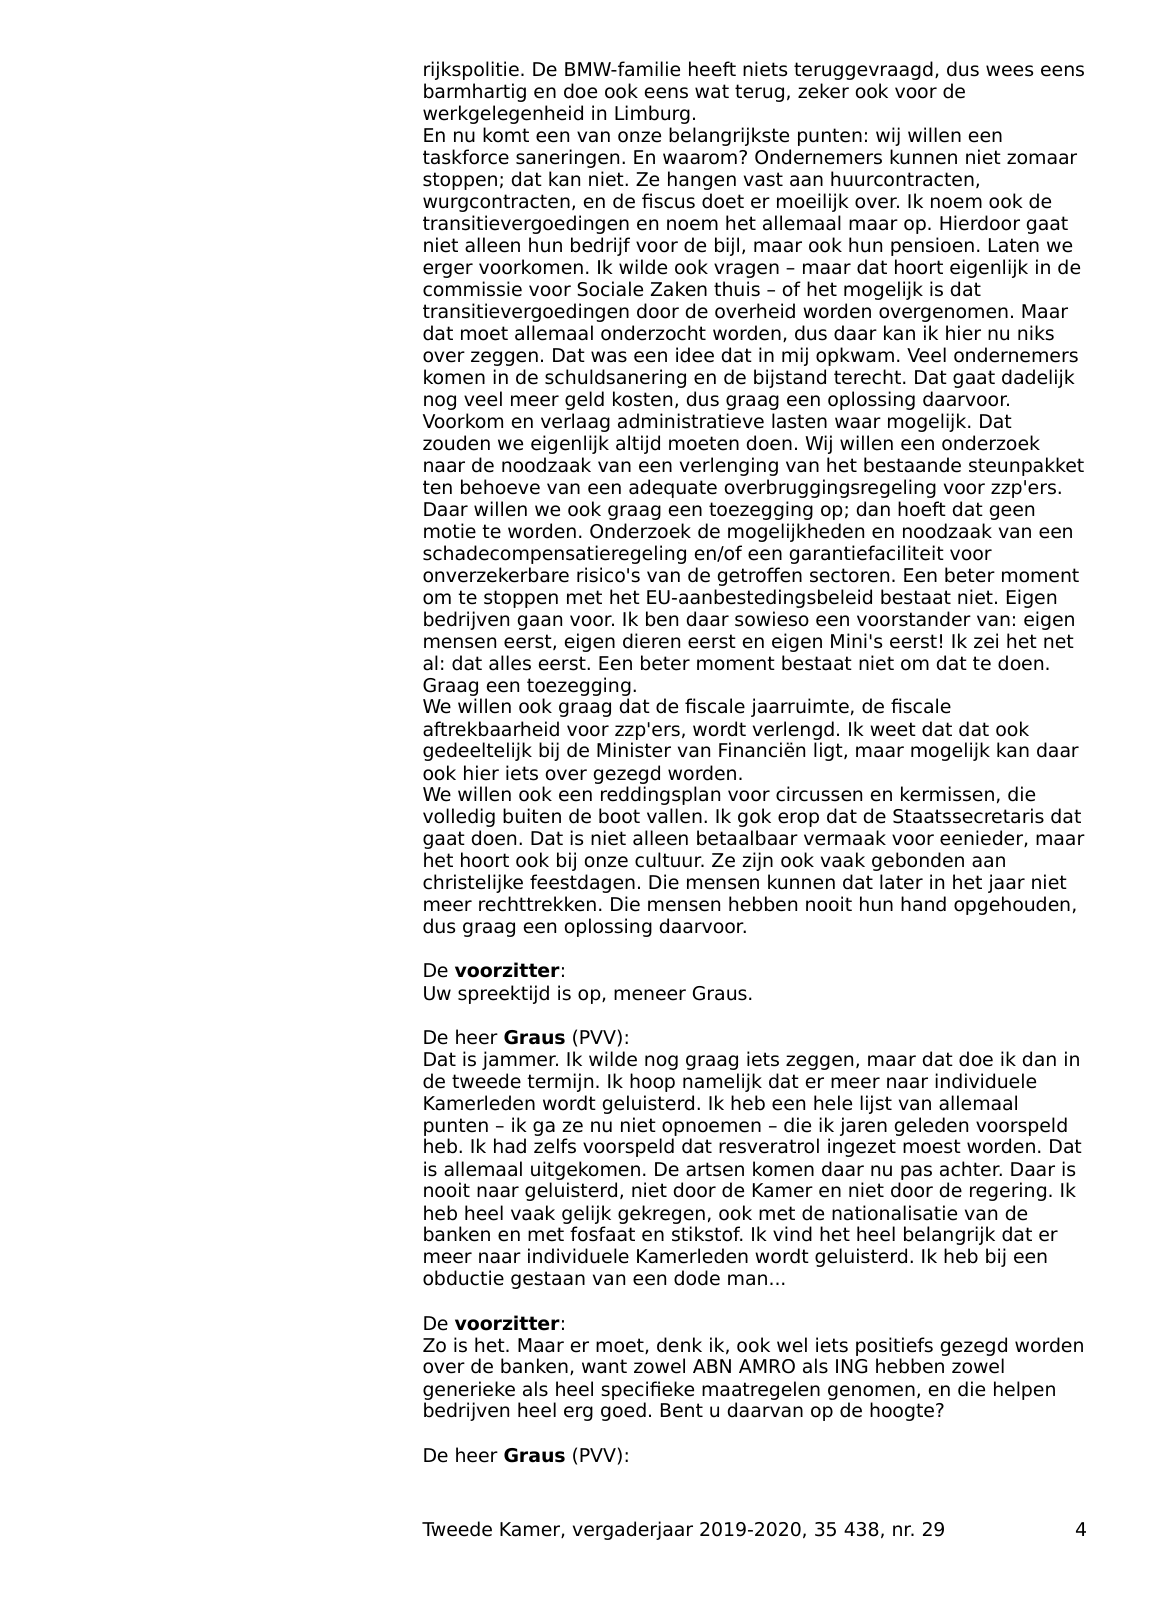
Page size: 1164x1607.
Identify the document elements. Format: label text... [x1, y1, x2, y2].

text Uw spreektijd is op, meneer Graus. [422, 982, 1087, 1004]
text De voorzitter: [422, 1312, 1087, 1334]
text We willen ook een reddingsplan voor circussen en kermissen, die volledig buiten de boot vallen. Ik gok erop dat de Staatssecretaris dat gaat doen. Dat is niet alleen betaalbaar vermaak voor eenieder, maar het hoort ook bij onze cultuur. Ze zijn ook vaak gebonden aan christelijke feestdagen. Die mensen kunnen dat later in het jaar niet meer rechttrekken. Die mensen hebben nooit hun hand opgehouden, dus graag een oplossing daarvoor. [422, 784, 1087, 938]
text De heer Graus (PVV): [422, 1444, 1087, 1467]
text Dat is jammer. Ik wilde nog graag iets zeggen, maar dat doe ik dan in de tweede termijn. Ik hoop namelijk dat er meer naar individuele Kamerleden wordt geluisterd. Ik heb een hele lijst van allemaal punten – ik ga ze nu niet opnoemen – die ik jaren geleden voorspeld heb. Ik had zelfs voorspeld dat resveratrol ingezet moest worden. Dat is allemaal uitgekomen. De artsen komen daar nu pas achter. Daar is nooit naar geluisterd, niet door de Kamer en niet door de regering. Ik heb heel vaak gelijk gekregen, ook met de nationalisatie van de banken en met fosfaat en stikstof. Ik vind het heel belangrijk dat er meer naar individuele Kamerleden wordt geluisterd. Ik heb bij een obductie gestaan van een dode man... [422, 1048, 1087, 1290]
text Voorkom en verlaag administratieve lasten waar mogelijk. Dat zouden we eigenlijk altijd moeten doen. Wij willen een onderzoek naar de noodzaak van een verlenging van het bestaande steunpakket ten behoeve van een adequate overbruggingsregeling voor zzp'ers. Daar willen we ook graag een toezegging op; dan hoeft dat geen motie te worden. Onderzoek de mogelijkheden en noodzaak van een schadecompensatieregeling en/of een garantiefaciliteit voor onverzekerbare risico's van de getroffen sectoren. Een beter moment om te stoppen met het EU-aanbestedingsbeleid bestaat niet. Eigen bedrijven gaan voor. Ik ben daar sowieso een voorstander van: eigen mensen eerst, eigen dieren eerst en eigen Mini's eerst! Ik zei het net al: dat alles eerst. Een beter moment bestaat niet om dat te doen. Graag een toezegging. [422, 411, 1087, 696]
text De heer Graus (PVV): [422, 1027, 1087, 1048]
text Zo is het. Maar er moet, denk ik, ook wel iets positiefs gezegd worden over de banken, want zowel ABN AMRO als ING hebben zowel generieke als heel specifieke maatregelen genomen, en die helpen bedrijven heel erg goed. Bent u daarvan op de hoogte? [422, 1334, 1087, 1422]
text rijkspolitie. De BMW-familie heeft niets teruggevraagd, dus wees eens barmhartig en doe ook eens wat terug, zeker ook voor de werkgelegenheid in Limburg. [422, 59, 1087, 125]
text We willen ook graag dat de fiscale jaarruimte, de fiscale aftrekbaarheid voor zzp'ers, wordt verlengd. Ik weet dat dat ook gedeeltelijk bij de Minister van Financiën ligt, maar mogelijk kan daar ook hier iets over gezegd worden. [422, 696, 1087, 784]
text De voorzitter: [422, 960, 1087, 982]
text En nu komt een van onze belangrijkste punten: wij willen een taskforce saneringen. En waarom? Ondernemers kunnen niet zomaar stoppen; dat kan niet. Ze hangen vast aan huurcontracten, wurgcontracten, en de fiscus doet er moeilijk over. Ik noem ook de transitievergoedingen en noem het allemaal maar op. Hierdoor gaat niet alleen hun bedrijf voor de bijl, maar ook hun pensioen. Laten we erger voorkomen. Ik wilde ook vragen – maar dat hoort eigenlijk in de commissie voor Sociale Zaken thuis – of het mogelijk is dat transitievergoedingen door de overheid worden overgenomen. Maar dat moet allemaal onderzocht worden, dus daar kan ik hier nu niks over zeggen. Dat was een idee dat in mij opkwam. Veel ondernemers komen in de schuldsanering en de bijstand terecht. Dat gaat dadelijk nog veel meer geld kosten, dus graag een oplossing daarvoor. [422, 125, 1087, 411]
